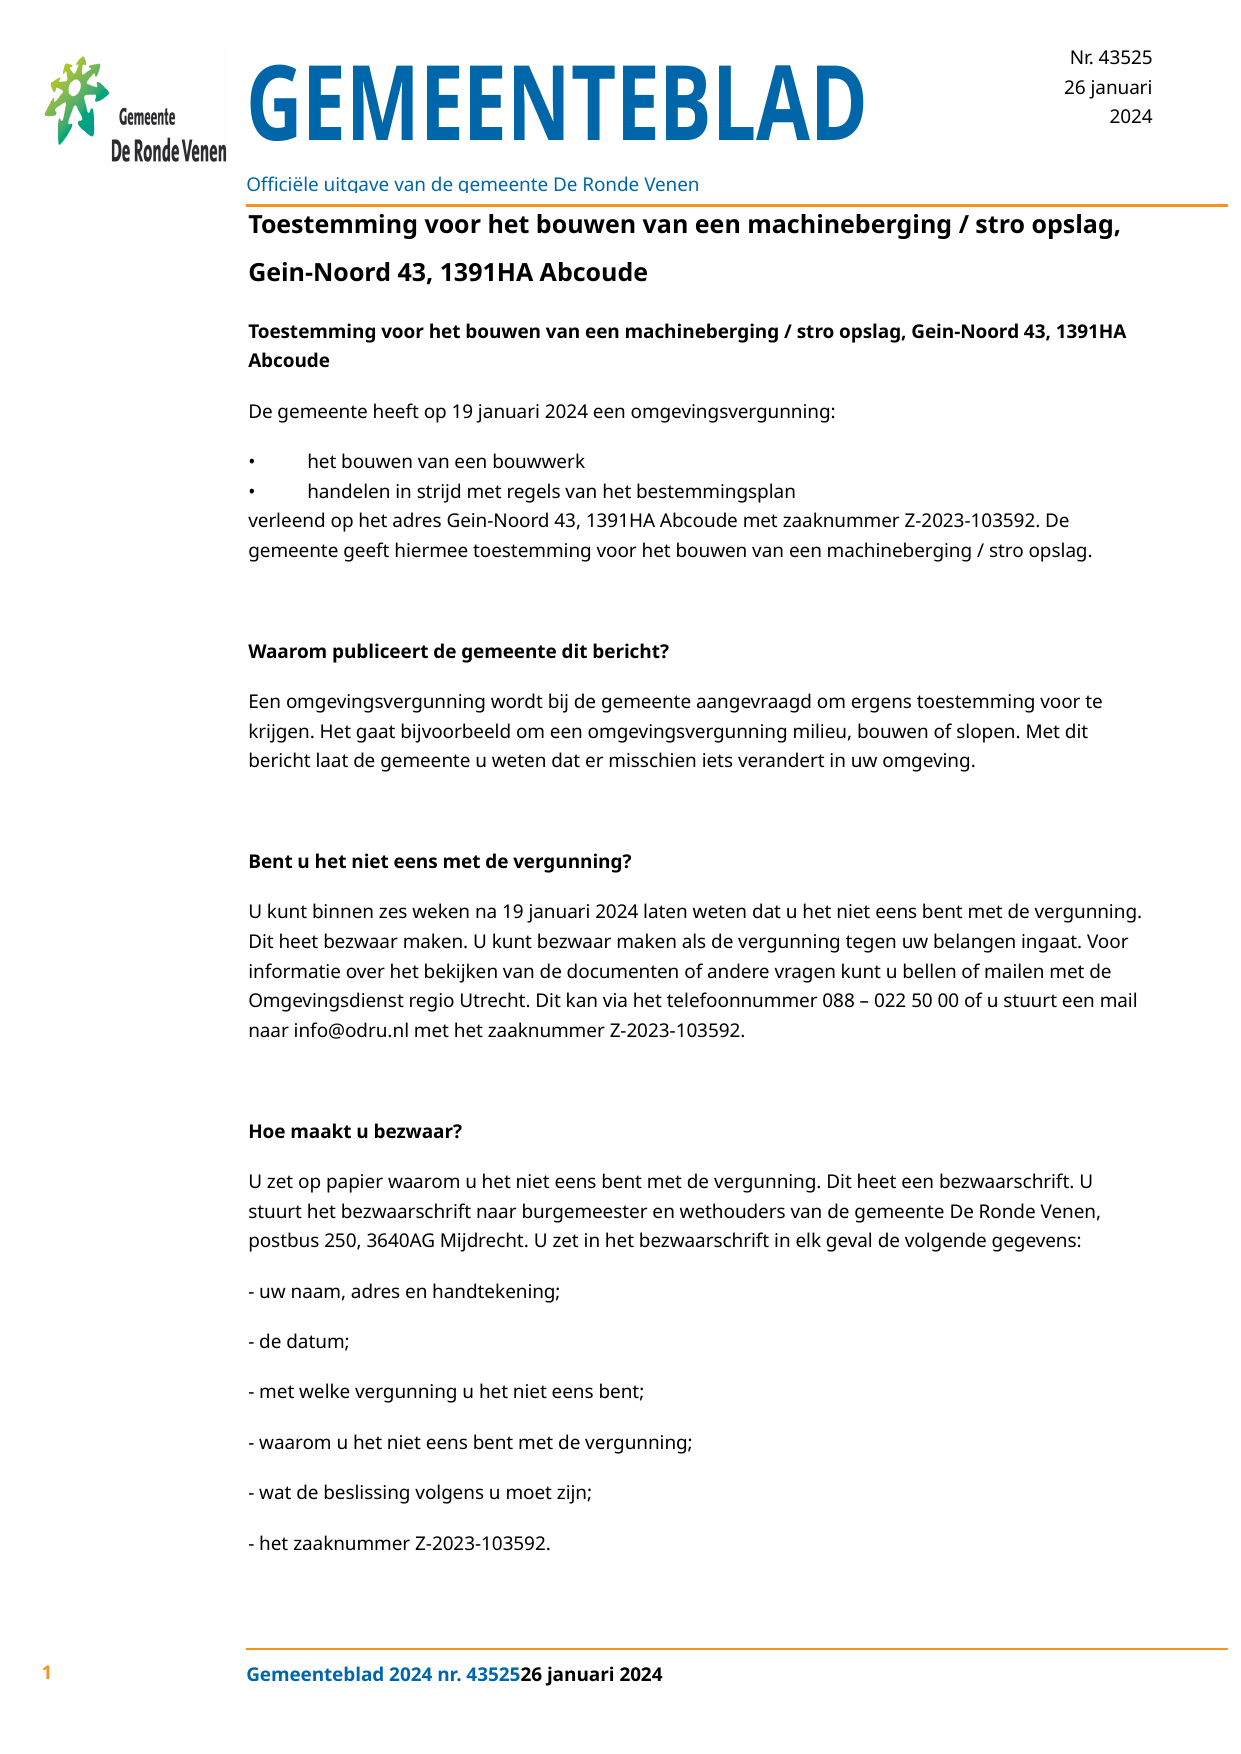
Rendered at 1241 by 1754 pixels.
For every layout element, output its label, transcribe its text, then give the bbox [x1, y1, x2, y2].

text verleend op het adres Gein-Noord 43, 1391HA Abcoude met zaaknummer Z-2023-103592. De gemeente geeft hiermee toestemming voor het bouwen van een machineberging / stro opslag. [248, 507, 1152, 563]
text Waarom publiceert de gemeente dit bericht? [248, 638, 1152, 664]
text - waarom u het niet eens bent met de vergunning; [248, 1429, 1152, 1455]
text - uw naam, adres en handtekening; [248, 1278, 1152, 1304]
text U kunt binnen zes weken na 19 januari 2024 laten weten dat u het niet eens bent met de vergunning. Dit heet bezwaar maken. U kunt bezwaar maken als de vergunning tegen uw belangen ingaat. Voor informatie over het bekijken van de documenten of andere vragen kunt u bellen of mailen met de Omgevingsdienst regio Utrecht. Dit kan via het telefoonnummer 088 – 022 50 00 of u stuurt een mail naar info@odru.nl met het zaaknummer Z-2023-103592. [248, 899, 1152, 1043]
text - het zaaknummer Z-2023-103592. [248, 1530, 1152, 1556]
text Toestemming voor het bouwen van een machineberging / stro opslag, Gein-Noord 43, 1391HA Abcoude [248, 207, 1152, 288]
text Bent u het niet eens met de vergunning? [248, 848, 1152, 874]
text U zet op papier waarom u het niet eens bent met de vergunning. Dit heet een bezwaarschrift. U stuurt het bezwaarschrift naar burgemeester en wethouders van de gemeente De Ronde Venen, postbus 250, 3640AG Mijdrecht. U zet in het bezwaarschrift in elk geval de volgende gegevens: [248, 1168, 1152, 1253]
text - wat de beslissing volgens u moet zijn; [248, 1479, 1152, 1505]
list handelen in strijd met regels van het bestemmingsplan [248, 478, 1152, 504]
text Toestemming voor het bouwen van een machineberging / stro opslag, Gein-Noord 43, 1391HA Abcoude [248, 318, 1152, 373]
text - de datum; [248, 1328, 1152, 1354]
text Een omgevingsvergunning wordt bij de gemeente aangevraagd om ergens toestemming voor te krijgen. Het gaat bijvoorbeeld om een omgevingsvergunning milieu, bouwen of slopen. Met dit bericht laat de gemeente u weten dat er misschien iets verandert in uw omgeving. [248, 688, 1152, 773]
text Hoe maakt u bezwaar? [248, 1118, 1152, 1144]
text - met welke vergunning u het niet eens bent; [248, 1379, 1152, 1404]
text De gemeente heeft op 19 januari 2024 een omgevingsvergunning: [248, 398, 1152, 424]
list het bouwen van een bouwwerk [248, 448, 1152, 474]
picture [41, 47, 231, 172]
